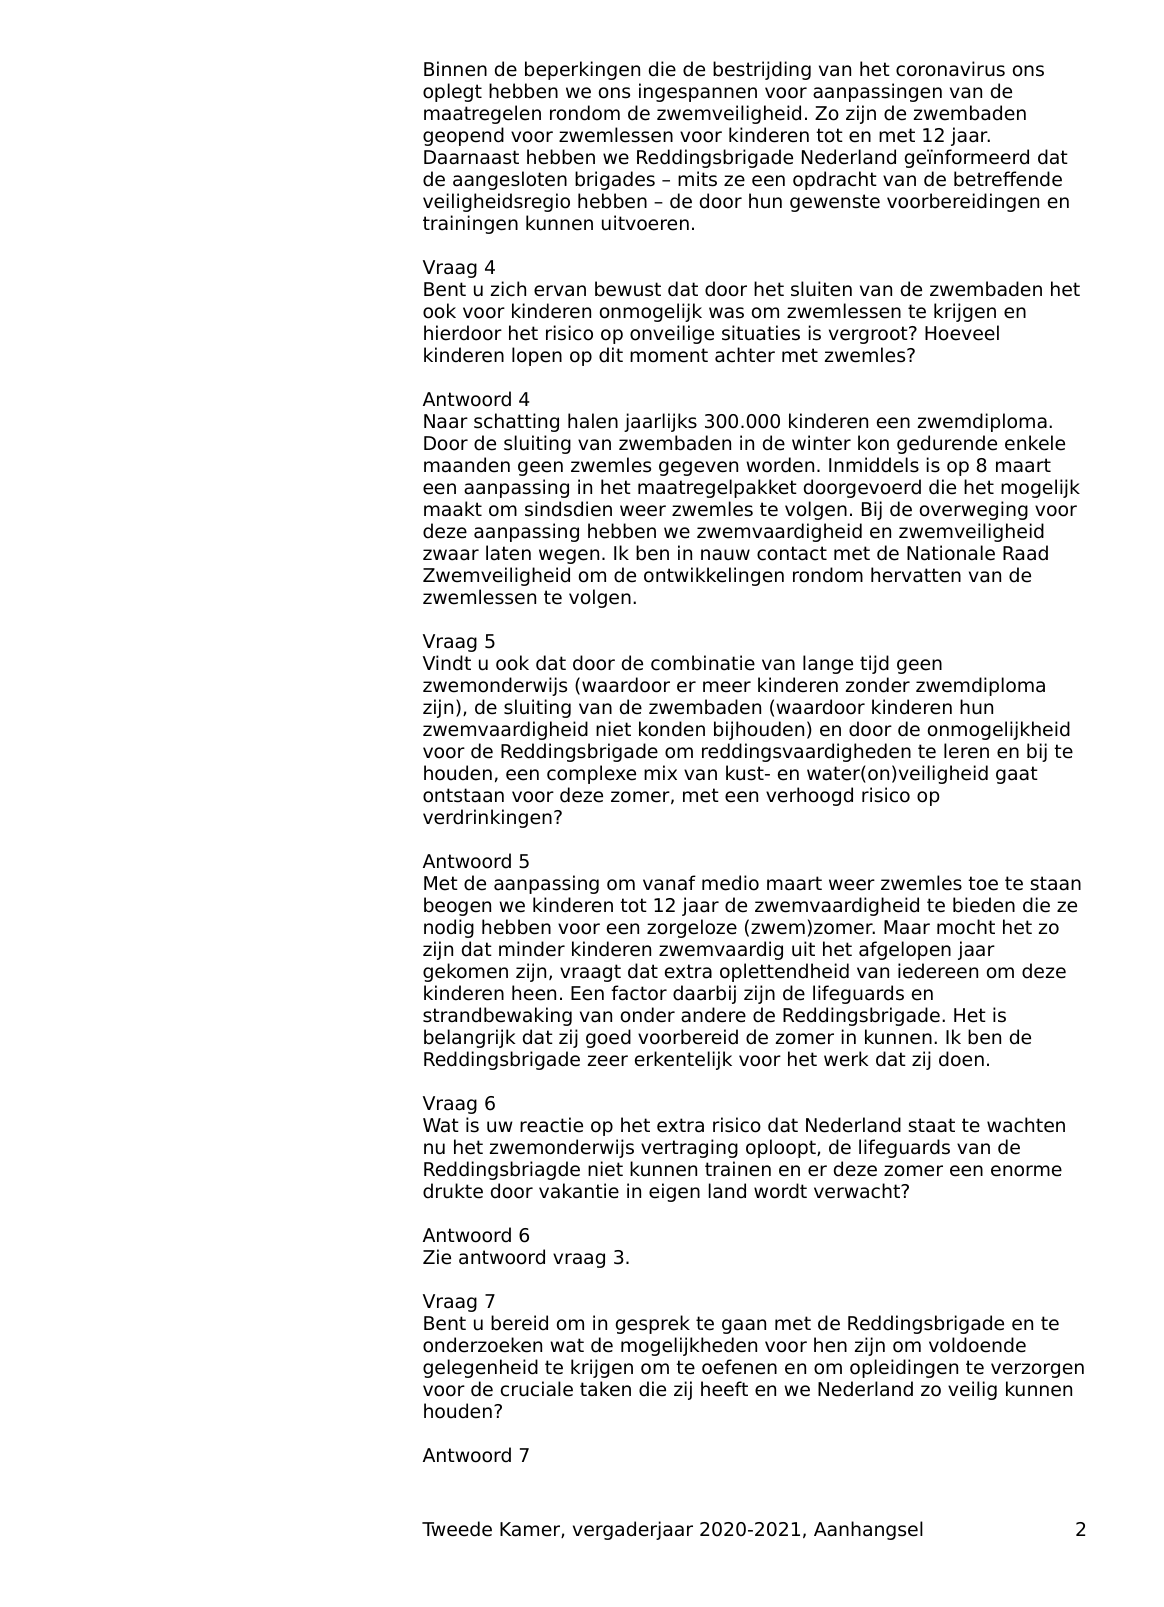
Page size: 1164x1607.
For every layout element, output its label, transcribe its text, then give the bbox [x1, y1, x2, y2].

text Bent u bereid om in gesprek te gaan met de Reddingsbrigade en te onderzoeken wat de mogelijkheden voor hen zijn om voldoende gelegenheid te krijgen om te oefenen en om opleidingen te verzorgen voor de cruciale taken die zij heeft en we Nederland zo veilig kunnen houden? [422, 1313, 1087, 1423]
text Antwoord 7 [422, 1445, 1087, 1467]
text Vindt u ook dat door de combinatie van lange tijd geen zwemonderwijs (waardoor er meer kinderen zonder zwemdiploma zijn), de sluiting van de zwembaden (waardoor kinderen hun zwemvaardigheid niet konden bijhouden) en door de onmogelijkheid voor de Reddingsbrigade om reddingsvaardigheden te leren en bij te houden, een complexe mix van kust- en water(on)veiligheid gaat ontstaan voor deze zomer, met een verhoogd risico op verdrinkingen? [422, 653, 1087, 829]
text Antwoord 6 [422, 1225, 1087, 1247]
text Naar schatting halen jaarlijks 300.000 kinderen een zwemdiploma. Door de sluiting van zwembaden in de winter kon gedurende enkele maanden geen zwemles gegeven worden. Inmiddels is op 8 maart een aanpassing in het maatregelpakket doorgevoerd die het mogelijk maakt om sindsdien weer zwemles te volgen. Bij de overweging voor deze aanpassing hebben we zwemvaardigheid en zwemveiligheid zwaar laten wegen. Ik ben in nauw contact met de Nationale Raad Zwemveiligheid om de ontwikkelingen rondom hervatten van de zwemlessen te volgen. [422, 411, 1087, 609]
text Vraag 6 [422, 1093, 1087, 1115]
text Vraag 4 [422, 257, 1087, 279]
text Met de aanpassing om vanaf medio maart weer zwemles toe te staan beogen we kinderen tot 12 jaar de zwemvaardigheid te bieden die ze nodig hebben voor een zorgeloze (zwem)zomer. Maar mocht het zo zijn dat minder kinderen zwemvaardig uit het afgelopen jaar gekomen zijn, vraagt dat extra oplettendheid van iedereen om deze kinderen heen. Een factor daarbij zijn de lifeguards en strandbewaking van onder andere de Reddingsbrigade. Het is belangrijk dat zij goed voorbereid de zomer in kunnen. Ik ben de Reddingsbrigade zeer erkentelijk voor het werk dat zij doen. [422, 873, 1087, 1071]
text Vraag 7 [422, 1291, 1087, 1313]
text Zie antwoord vraag 3. [422, 1247, 1087, 1269]
text Vraag 5 [422, 631, 1087, 653]
text Wat is uw reactie op het extra risico dat Nederland staat te wachten nu het zwemonderwijs vertraging oploopt, de lifeguards van de Reddingsbriagde niet kunnen trainen en er deze zomer een enorme drukte door vakantie in eigen land wordt verwacht? [422, 1115, 1087, 1203]
text Binnen de beperkingen die de bestrijding van het coronavirus ons oplegt hebben we ons ingespannen voor aanpassingen van de maatregelen rondom de zwemveiligheid. Zo zijn de zwembaden geopend voor zwemlessen voor kinderen tot en met 12 jaar. Daarnaast hebben we Reddingsbrigade Nederland geïnformeerd dat de aangesloten brigades – mits ze een opdracht van de betreffende veiligheidsregio hebben – de door hun gewenste voorbereidingen en trainingen kunnen uitvoeren. [422, 59, 1087, 235]
text Bent u zich ervan bewust dat door het sluiten van de zwembaden het ook voor kinderen onmogelijk was om zwemlessen te krijgen en hierdoor het risico op onveilige situaties is vergroot? Hoeveel kinderen lopen op dit moment achter met zwemles? [422, 279, 1087, 367]
text Antwoord 4 [422, 389, 1087, 411]
text Antwoord 5 [422, 851, 1087, 873]
